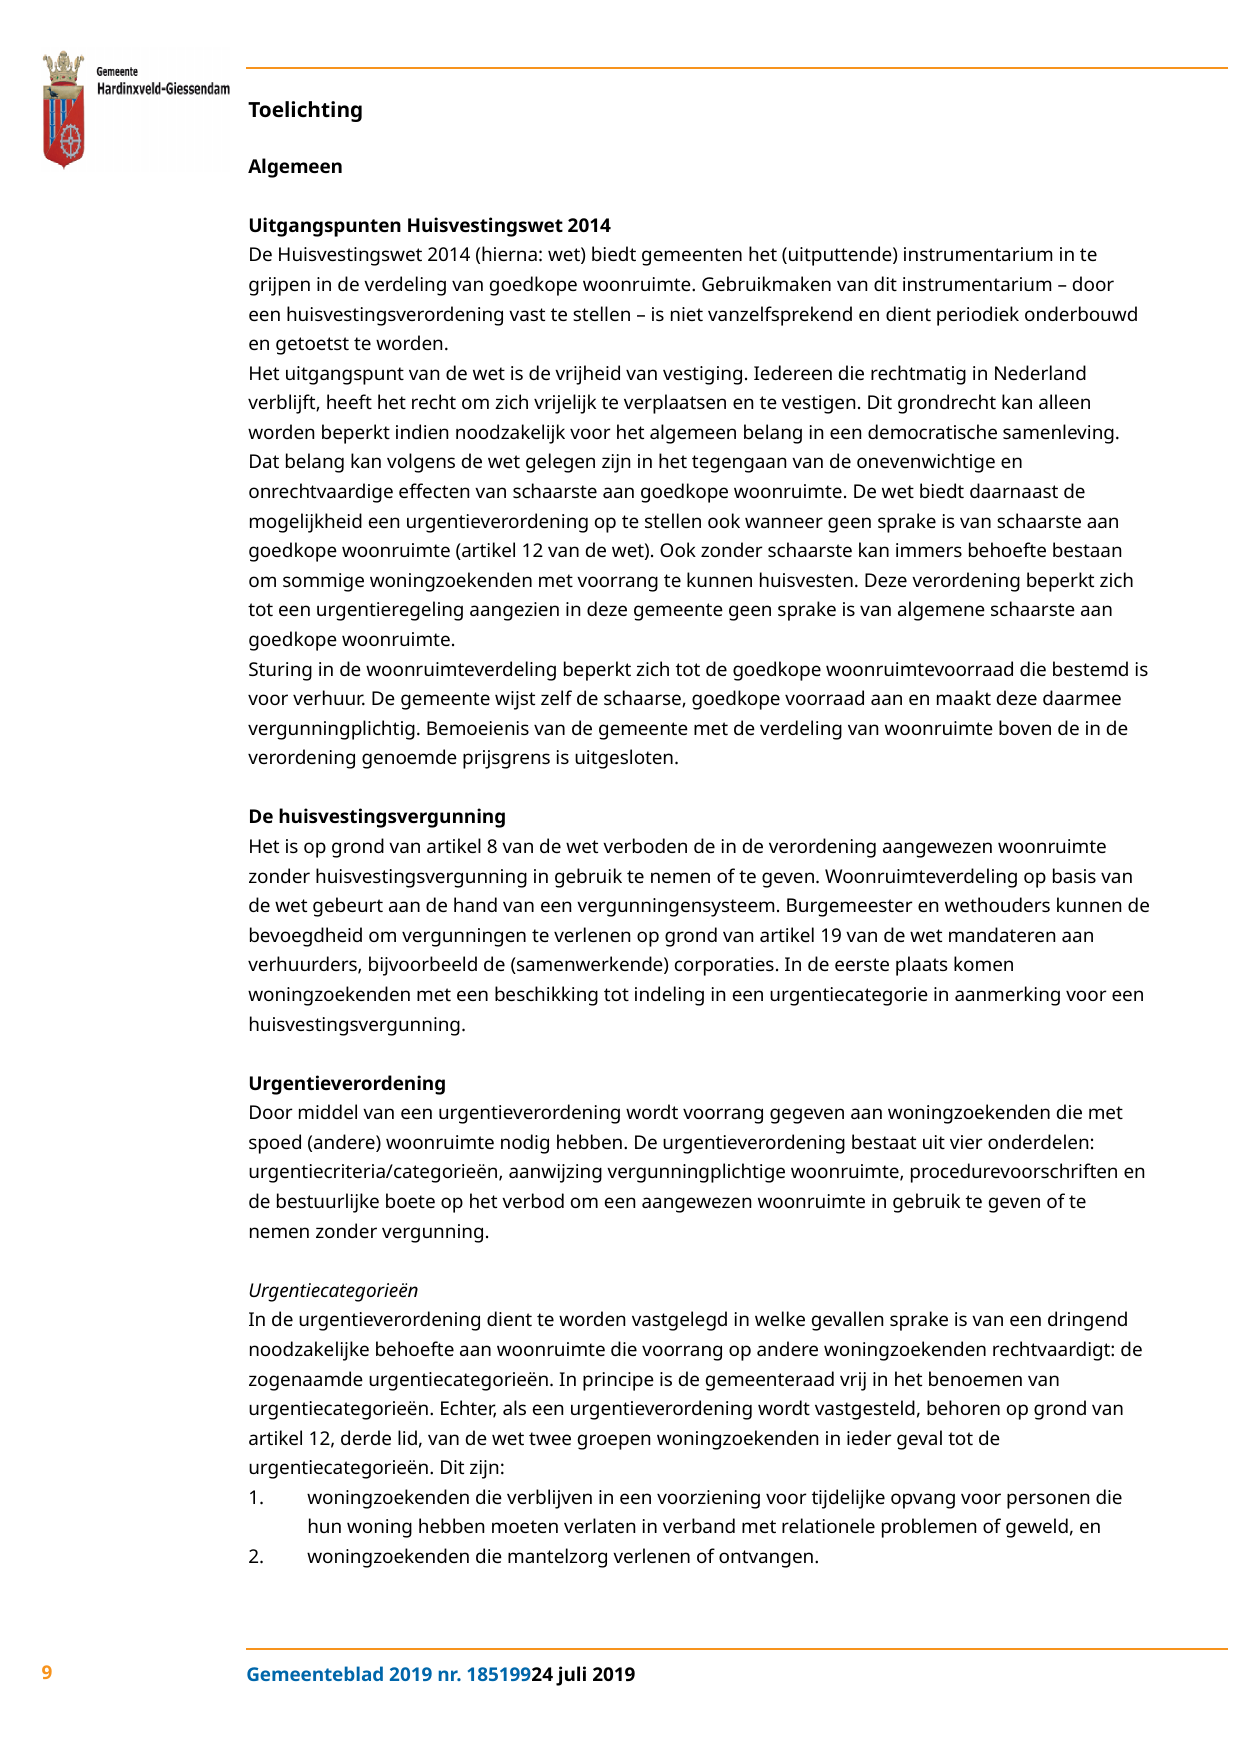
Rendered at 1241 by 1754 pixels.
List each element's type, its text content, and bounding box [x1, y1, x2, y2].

text Het is op grond van artikel 8 van de wet verboden de in de verordening aangewezen woonruimte zonder huisvestingsvergunning in gebruik te nemen of te geven. Woonruimteverdeling op basis van de wet gebeurt aan de hand van een vergunningensysteem. Burgemeester en wethouders kunnen de bevoegdheid om vergunningen te verlenen op grond van artikel 19 van de wet mandateren aan verhuurders, bijvoorbeeld de (samenwerkende) corporaties. In de eerste plaats komen woningzoekenden met een beschikking tot indeling in een urgentiecategorie in aanmerking voor een huisvestingsvergunning. [248, 833, 1152, 1037]
text Sturing in de woonruimteverdeling beperkt zich tot de goedkope woonruimtevoorraad die bestemd is voor verhuur. De gemeente wijst zelf de schaarse, goedkope voorraad aan en maakt deze daarmee vergunningplichtig. Bemoeienis van de gemeente met de verdeling van woonruimte boven de in de verordening genoemde prijsgrens is uitgesloten. [248, 656, 1152, 770]
text Uitgangspunten Huisvestingswet 2014 [248, 212, 1152, 238]
text Toelichting [248, 95, 1152, 123]
text De Huisvestingswet 2014 (hierna: wet) biedt gemeenten het (uitputtende) instrumentarium in te grijpen in de verdeling van goedkope woonruimte. Gebruikmaken van dit instrumentarium – door een huisvestingsverordening vast te stellen – is niet vanzelfsprekend en dient periodiek onderbouwd en getoetst te worden. [248, 242, 1152, 356]
text Door middel van een urgentieverordening wordt voorrang gegeven aan woningzoekenden die met spoed (andere) woonruimte nodig hebben. De urgentieverordening bestaat uit vier onderdelen: urgentiecriteria/categorieën, aanwijzing vergunningplichtige woonruimte, procedurevoorschriften en de bestuurlijke boete op het verbod om een aangewezen woonruimte in gebruik te geven of te nemen zonder vergunning. [248, 1099, 1152, 1244]
text Het uitgangspunt van de wet is de vrijheid van vestiging. Iedereen die rechtmatig in Nederland verblijft, heeft het recht om zich vrijelijk te verplaatsen en te vestigen. Dit grondrecht kan alleen worden beperkt indien noodzakelijk voor het algemeen belang in een democratische samenleving. Dat belang kan volgens de wet gelegen zijn in het tegengaan van de onevenwichtige en onrechtvaardige effecten van schaarste aan goedkope woonruimte. De wet biedt daarnaast de mogelijkheid een urgentieverordening op te stellen ook wanneer geen sprake is van schaarste aan goedkope woonruimte (artikel 12 van de wet). Ook zonder schaarste kan immers behoefte bestaan om sommige woningzoekenden met voorrang te kunnen huisvesten. Deze verordening beperkt zich tot een urgentieregeling aangezien in deze gemeente geen sprake is van algemene schaarste aan goedkope woonruimte. [248, 360, 1152, 652]
list woningzoekenden die verblijven in een voorziening voor tijdelijke opvang voor personen die hun woning hebben moeten verlaten in verband met relationele problemen of geweld, en [248, 1484, 1152, 1539]
text Urgentieverordening [248, 1070, 1152, 1096]
text Urgentiecategorieën [248, 1277, 1152, 1303]
text Algemeen [248, 153, 1152, 179]
text In de urgentieverordening dient te worden vastgelegd in welke gevallen sprake is van een dringend noodzakelijke behoefte aan woonruimte die voorrang op andere woningzoekenden rechtvaardigt: de zogenaamde urgentiecategorieën. In principe is de gemeenteraad vrij in het benoemen van urgentiecategorieën. Echter, als een urgentieverordening wordt vastgesteld, behoren op grond van artikel 12, derde lid, van de wet twee groepen woningzoekenden in ieder geval tot de urgentiecategorieën. Dit zijn: [248, 1307, 1152, 1480]
text De huisvestingsvergunning [248, 804, 1152, 829]
picture [41, 47, 231, 172]
list woningzoekenden die mantelzorg verlenen of ontvangen. [248, 1543, 1152, 1569]
